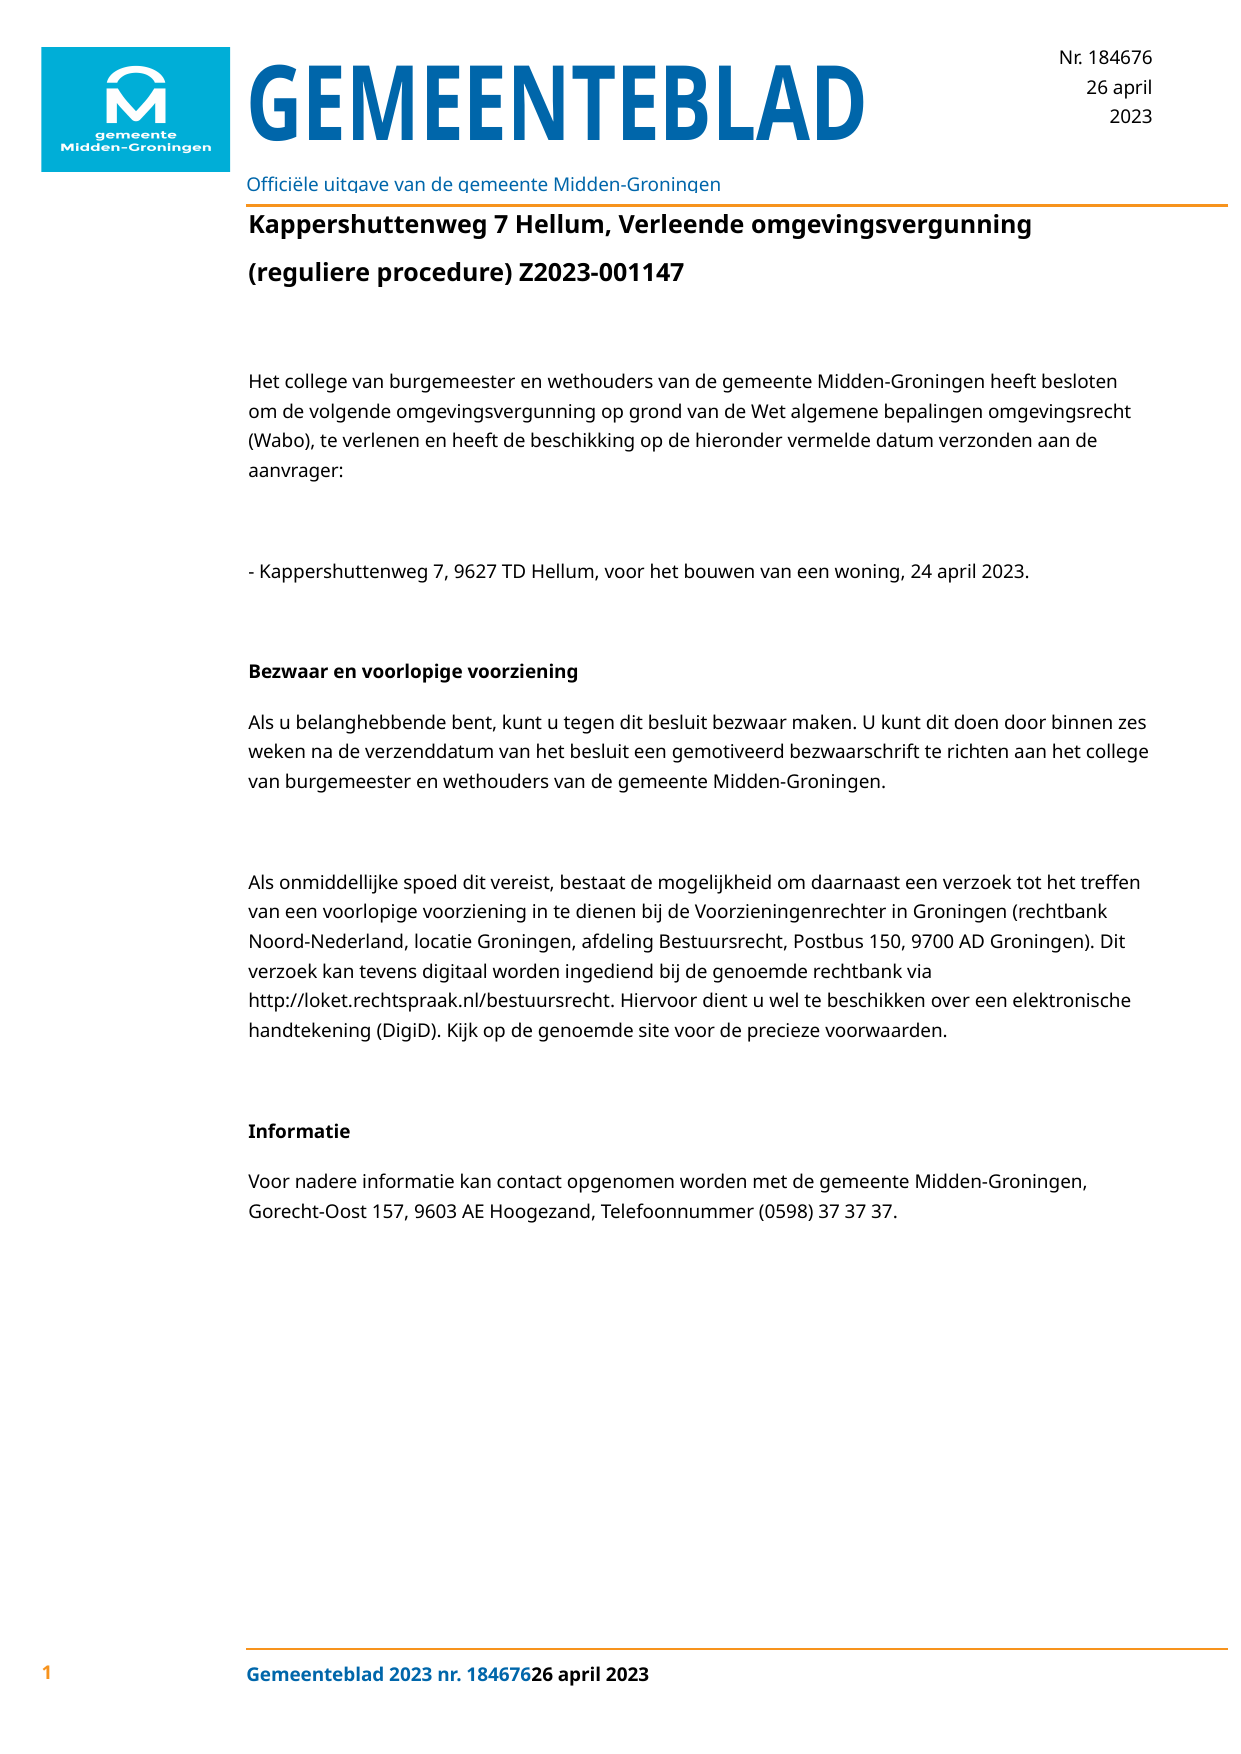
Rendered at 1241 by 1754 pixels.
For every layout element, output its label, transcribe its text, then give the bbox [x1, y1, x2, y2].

picture [184, 146, 190, 153]
text Informatie [248, 1118, 1152, 1144]
picture [107, 89, 165, 122]
text Voor nadere informatie kan contact opgenomen worden met de gemeente Midden-Groningen, Gorecht-Oost 157, 9603 AE Hoogezand, Telefoonnummer (0598) 37 37 37. [248, 1168, 1152, 1224]
text Als onmiddellijke spoed dit vereist, bestaat de mogelijkheid om daarnaast een verzoek tot het treffen van een voorlopige voorziening in te dienen bij de Voorzieningenrechter in Groningen (rechtbank Noord-Nederland, locatie Groningen, afdeling Bestuursrecht, Postbus 150, 9700 AD Groningen). Dit verzoek kan tevens digitaal worden ingediend bij de genoemde rechtbank via http://loket.rechtspraak.nl/bestuursrecht. Hiervoor dient u wel te beschikken over een elektronische handtekening (DigiD). Kijk op de genoemde site voor de precieze voorwaarden. [248, 869, 1152, 1043]
text Kappershuttenweg 7 Hellum, Verleende omgevingsvergunning (reguliere procedure) Z2023-001147 [248, 207, 1152, 288]
text Bezwaar en voorlopige voorziening [248, 659, 1152, 684]
text Als u belanghebbende bent, kunt u tegen dit besluit bezwaar maken. U kunt dit doen door binnen zes weken na de verzenddatum van het besluit een gemotiveerd bezwaarschrift te richten aan het college van burgemeester en wethouders van de gemeente Midden-Groningen. [248, 709, 1152, 794]
text - Kappershuttenweg 7, 9627 TD Hellum, voor het bouwen van een woning, 24 april 2023. [248, 558, 1152, 584]
text Het college van burgemeester en wethouders van de gemeente Midden-Groningen heeft besloten om de volgende omgevingsvergunning op grond van de Wet algemene bepalingen omgevingsrecht (Wabo), te verlenen en heeft de beschikking op de hieronder vermelde datum verzonden aan de aanvrager: [248, 368, 1152, 483]
picture [108, 66, 164, 82]
